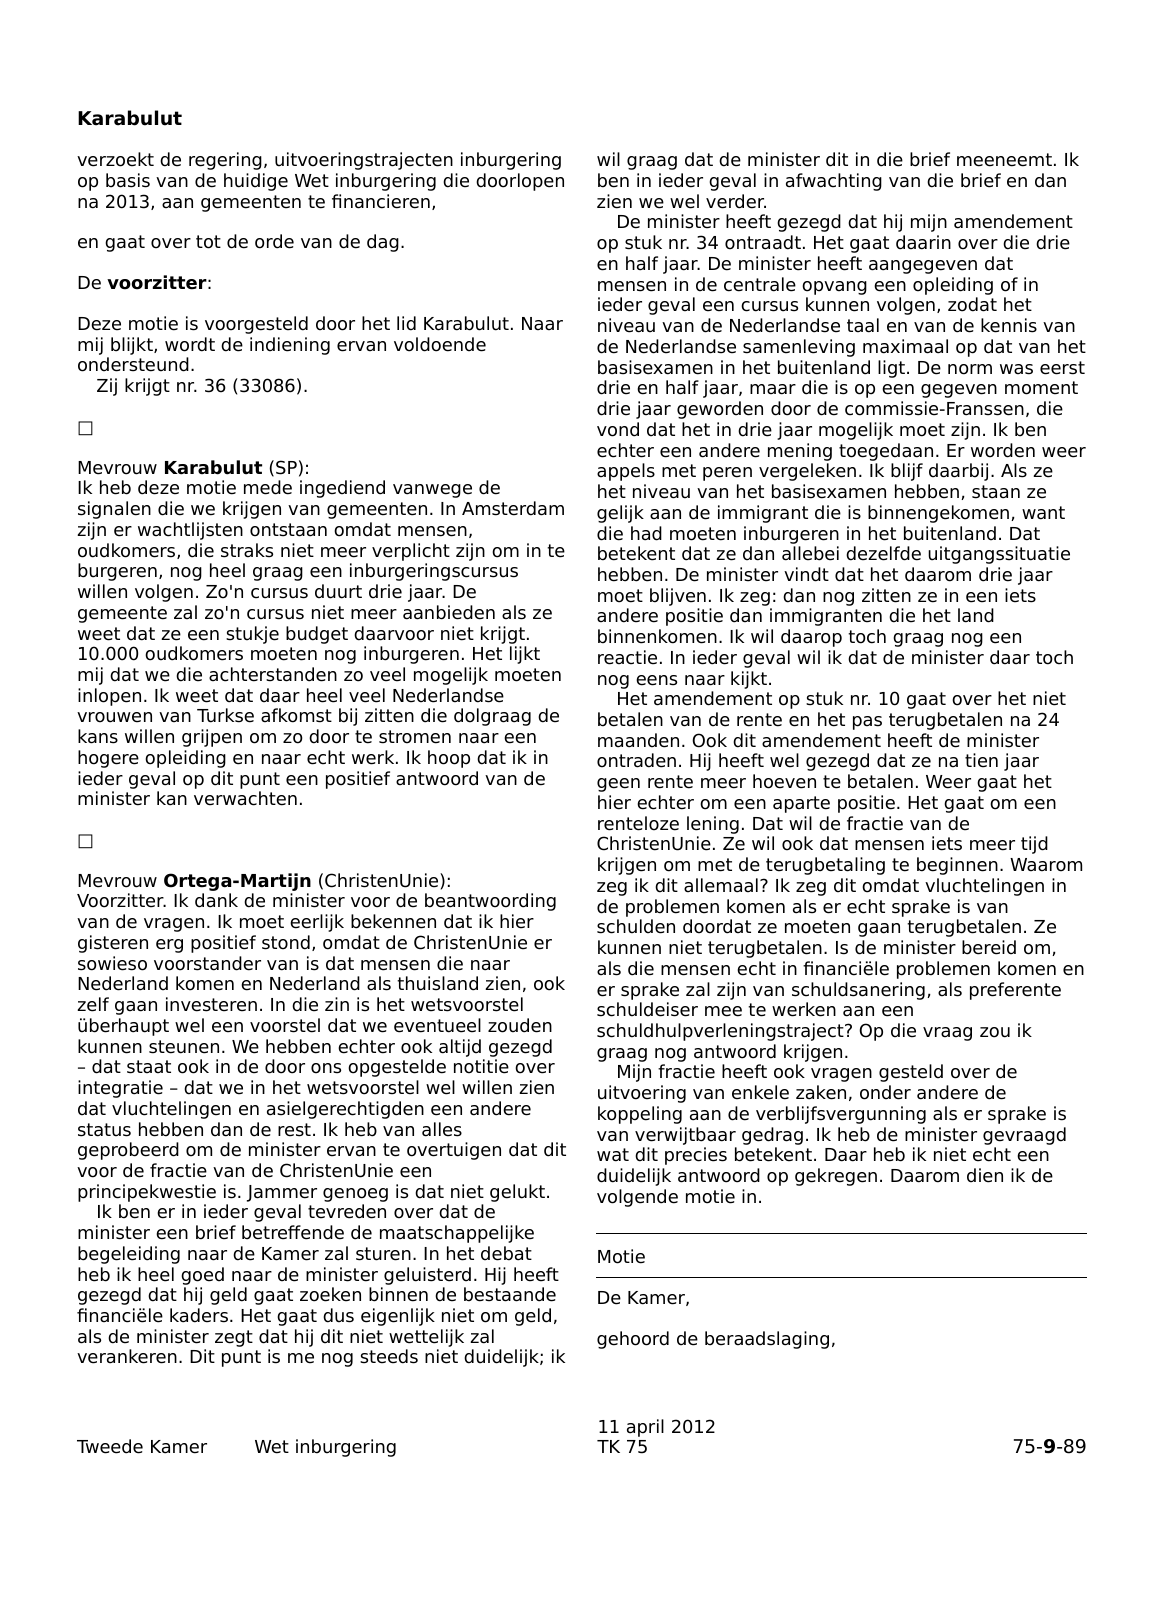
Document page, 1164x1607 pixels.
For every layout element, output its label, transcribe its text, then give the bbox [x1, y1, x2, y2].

text Het amendement op stuk nr. 10 gaat over het niet betalen van de rente en het pas terugbetalen na 24 maanden. Ook dit amendement heeft de minister ontraden. Hij heeft wel gezegd dat ze na tien jaar geen rente meer hoeven te betalen. Weer gaat het hier echter om een aparte positie. Het gaat om een renteloze lening. Dat wil de fractie van de ChristenUnie. Ze wil ook dat mensen iets meer tijd krijgen om met de terugbetaling te beginnen. Waarom zeg ik dit allemaal? Ik zeg dit omdat vluchtelingen in de problemen komen als er echt sprake is van schulden doordat ze moeten gaan terugbetalen. Ze kunnen niet terugbetalen. Is de minister bereid om, als die mensen echt in financiële problemen komen en er sprake zal zijn van schuldsanering, als preferente schuldeiser mee te werken aan een schuldhulpverleningstraject? Op die vraag zou ik graag nog antwoord krijgen. [596, 689, 1087, 1062]
text Mevrouw Karabulut (SP): [77, 457, 567, 478]
text wil graag dat de minister dit in die brief meeneemt. Ik ben in ieder geval in afwachting van die brief en dan zien we wel verder. [596, 150, 1087, 212]
text gehoord de beraadslaging, [596, 1329, 1087, 1349]
text □ [77, 830, 567, 851]
text Ik heb deze motie mede ingediend vanwege de signalen die we krijgen van gemeenten. In Amsterdam zijn er wachtlijsten ontstaan omdat mensen, oudkomers, die straks niet meer verplicht zijn om in te burgeren, nog heel graag een inburgeringscursus willen volgen. Zo'n cursus duurt drie jaar. De gemeente zal zo'n cursus niet meer aanbieden als ze weet dat ze een stukje budget daarvoor niet krijgt. 10.000 oudkomers moeten nog inburgeren. Het lijkt mij dat we die achterstanden zo veel mogelijk moeten inlopen. Ik weet dat daar heel veel Nederlandse vrouwen van Turkse afkomst bij zitten die dolgraag de kans willen grijpen om zo door te stromen naar een hogere opleiding en naar echt werk. Ik hoop dat ik in ieder geval op dit punt een positief antwoord van de minister kan verwachten. [77, 478, 567, 810]
text Voorzitter. Ik dank de minister voor de beantwoording van de vragen. Ik moet eerlijk bekennen dat ik hier gisteren erg positief stond, omdat de ChristenUnie er sowieso voorstander van is dat mensen die naar Nederland komen en Nederland als thuisland zien, ook zelf gaan investeren. In die zin is het wetsvoorstel überhaupt wel een voorstel dat we eventueel zouden kunnen steunen. We hebben echter ook altijd gezegd – dat staat ook in de door ons opgestelde notitie over integratie – dat we in het wetsvoorstel wel willen zien dat vluchtelingen en asielgerechtigden een andere status hebben dan de rest. Ik heb van alles geprobeerd om de minister ervan te overtuigen dat dit voor de fractie van de ChristenUnie een principekwestie is. Jammer genoeg is dat niet gelukt. [77, 891, 567, 1202]
text Ik ben er in ieder geval tevreden over dat de minister een brief betreffende de maatschappelijke begeleiding naar de Kamer zal sturen. In het debat heb ik heel goed naar de minister geluisterd. Hij heeft gezegd dat hij geld gaat zoeken binnen de bestaande financiële kaders. Het gaat dus eigenlijk niet om geld, als de minister zegt dat hij dit niet wettelijk zal verankeren. Dit punt is me nog steeds niet duidelijk; ik [77, 1202, 567, 1368]
text Deze motie is voorgesteld door het lid Karabulut. Naar mij blijkt, wordt de indiening ervan voldoende ondersteund. [77, 314, 567, 376]
text De minister heeft gezegd dat hij mijn amendement op stuk nr. 34 ontraadt. Het gaat daarin over die drie en half jaar. De minister heeft aangegeven dat mensen in de centrale opvang een opleiding of in ieder geval een cursus kunnen volgen, zodat het niveau van de Nederlandse taal en van de kennis van de Nederlandse samenleving maximaal op dat van het basisexamen in het buitenland ligt. De norm was eerst drie en half jaar, maar die is op een gegeven moment drie jaar geworden door de commissie-Franssen, die vond dat het in drie jaar mogelijk moet zijn. Ik ben echter een andere mening toegedaan. Er worden weer appels met peren vergeleken. Ik blijf daarbij. Als ze het niveau van het basisexamen hebben, staan ze gelijk aan de immigrant die is binnengekomen, want die had moeten inburgeren in het buitenland. Dat betekent dat ze dan allebei dezelfde uitgangssituatie hebben. De minister vindt dat het daarom drie jaar moet blijven. Ik zeg: dan nog zitten ze in een iets andere positie dan immigranten die het land binnenkomen. Ik wil daarop toch graag nog een reactie. In ieder geval wil ik dat de minister daar toch nog eens naar kijkt. [596, 212, 1087, 689]
text □ [77, 417, 567, 437]
text verzoekt de regering, uitvoeringstrajecten inburgering op basis van de huidige Wet inburgering die doorlopen na 2013, aan gemeenten te financieren, [77, 150, 567, 212]
text Motie [596, 1247, 1087, 1268]
text Mevrouw Ortega-Martijn (ChristenUnie): [77, 871, 567, 891]
text Zij krijgt nr. 36 (33086). [77, 376, 567, 397]
text De voorzitter: [77, 273, 567, 294]
text en gaat over tot de orde van de dag. [77, 232, 567, 253]
text De Kamer, [596, 1288, 1087, 1309]
text Mijn fractie heeft ook vragen gesteld over de uitvoering van enkele zaken, onder andere de koppeling aan de verblijfsvergunning als er sprake is van verwijtbaar gedrag. Ik heb de minister gevraagd wat dit precies betekent. Daar heb ik niet echt een duidelijk antwoord op gekregen. Daarom dien ik de volgende motie in. [596, 1062, 1087, 1207]
